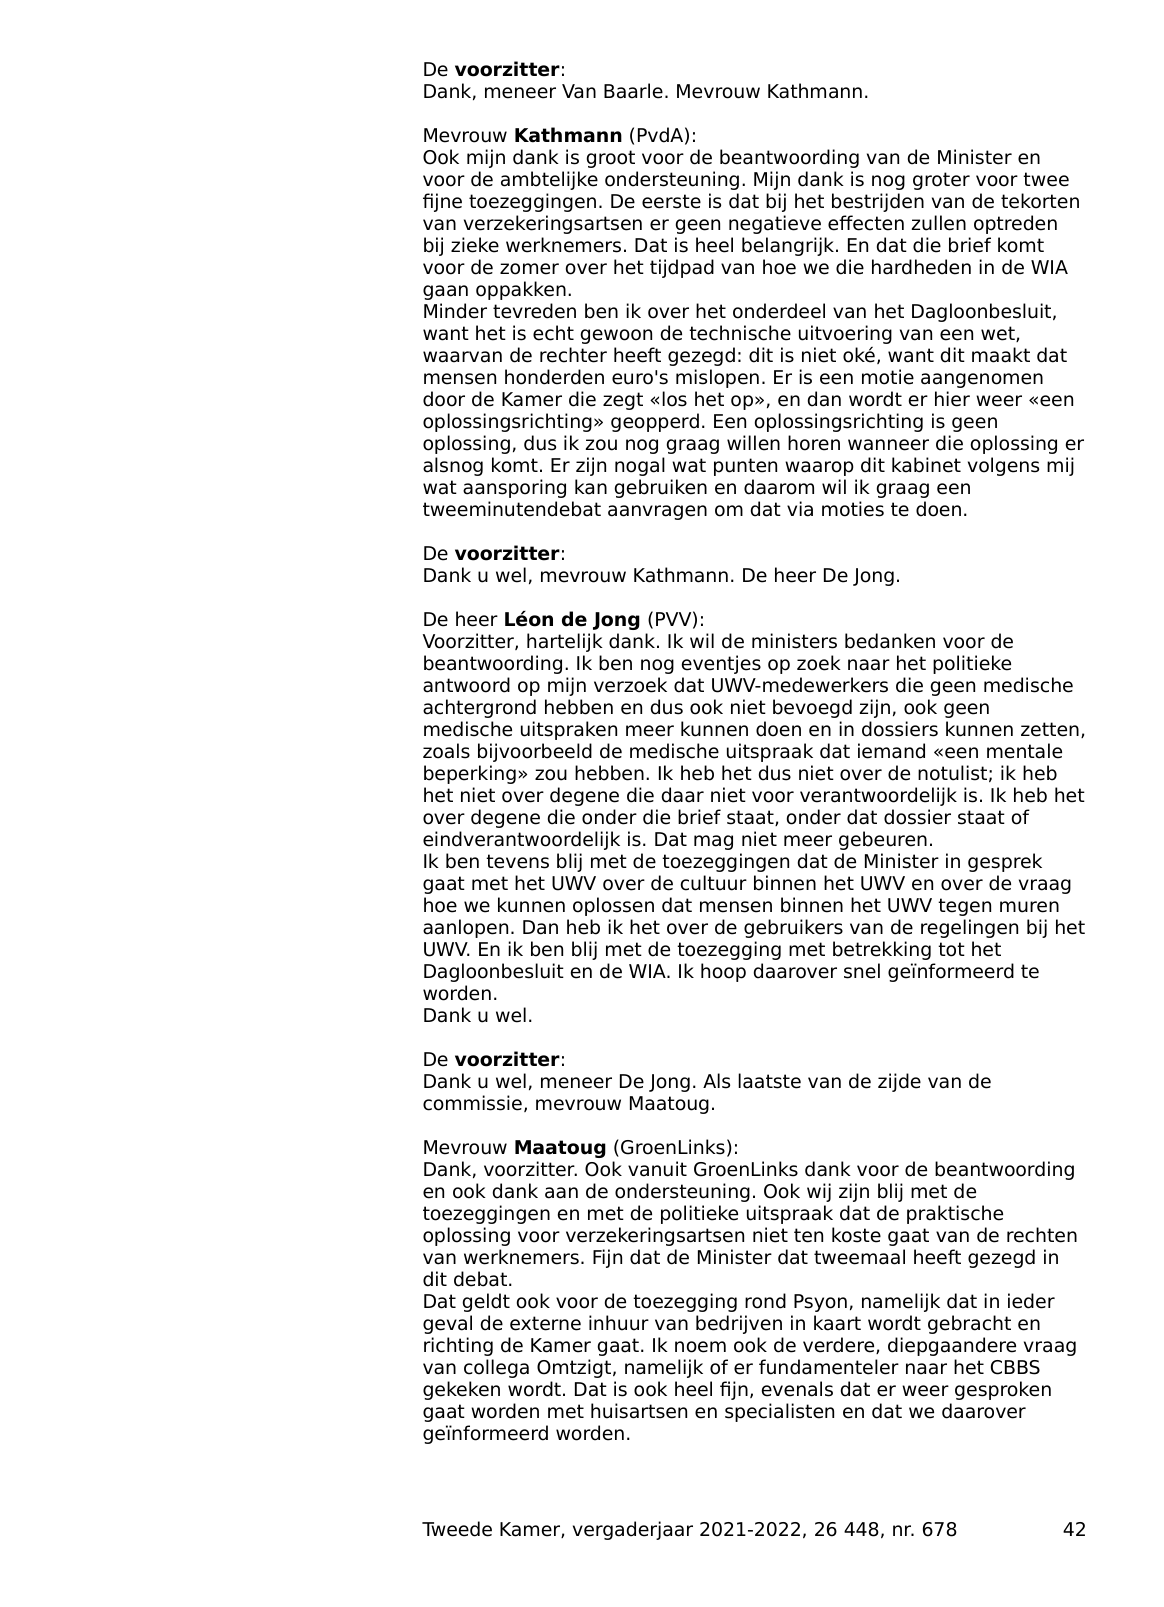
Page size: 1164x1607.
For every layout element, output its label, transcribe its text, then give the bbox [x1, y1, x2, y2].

text De heer Léon de Jong (PVV): [422, 609, 1087, 631]
text Dank u wel. [422, 1005, 1087, 1027]
text Ik ben tevens blij met de toezeggingen dat de Minister in gesprek gaat met het UWV over de cultuur binnen het UWV en over de vraag hoe we kunnen oplossen dat mensen binnen het UWV tegen muren aanlopen. Dan heb ik het over de gebruikers van de regelingen bij het UWV. En ik ben blij met de toezegging met betrekking tot het Dagloonbesluit en de WIA. Ik hoop daarover snel geïnformeerd te worden. [422, 851, 1087, 1005]
text Mevrouw Maatoug (GroenLinks): [422, 1137, 1087, 1159]
text Voorzitter, hartelijk dank. Ik wil de ministers bedanken voor de beantwoording. Ik ben nog eventjes op zoek naar het politieke antwoord op mijn verzoek dat UWV-medewerkers die geen medische achtergrond hebben en dus ook niet bevoegd zijn, ook geen medische uitspraken meer kunnen doen en in dossiers kunnen zetten, zoals bijvoorbeeld de medische uitspraak dat iemand «een mentale beperking» zou hebben. Ik heb het dus niet over de notulist; ik heb het niet over degene die daar niet voor verantwoordelijk is. Ik heb het over degene die onder die brief staat, onder dat dossier staat of eindverantwoordelijk is. Dat mag niet meer gebeuren. [422, 631, 1087, 851]
text Minder tevreden ben ik over het onderdeel van het Dagloonbesluit, want het is echt gewoon de technische uitvoering van een wet, waarvan de rechter heeft gezegd: dit is niet oké, want dit maakt dat mensen honderden euro's mislopen. Er is een motie aangenomen door de Kamer die zegt «los het op», en dan wordt er hier weer «een oplossingsrichting» geopperd. Een oplossingsrichting is geen oplossing, dus ik zou nog graag willen horen wanneer die oplossing er alsnog komt. Er zijn nogal wat punten waarop dit kabinet volgens mij wat aansporing kan gebruiken en daarom wil ik graag een tweeminutendebat aanvragen om dat via moties te doen. [422, 301, 1087, 521]
text De voorzitter: [422, 543, 1087, 565]
text De voorzitter: [422, 1049, 1087, 1071]
text Dank, meneer Van Baarle. Mevrouw Kathmann. [422, 81, 1087, 103]
text Dank, voorzitter. Ook vanuit GroenLinks dank voor de beantwoording en ook dank aan de ondersteuning. Ook wij zijn blij met de toezeggingen en met de politieke uitspraak dat de praktische oplossing voor verzekeringsartsen niet ten koste gaat van de rechten van werknemers. Fijn dat de Minister dat tweemaal heeft gezegd in dit debat. [422, 1159, 1087, 1291]
text Ook mijn dank is groot voor de beantwoording van de Minister en voor de ambtelijke ondersteuning. Mijn dank is nog groter voor twee fijne toezeggingen. De eerste is dat bij het bestrijden van de tekorten van verzekeringsartsen er geen negatieve effecten zullen optreden bij zieke werknemers. Dat is heel belangrijk. En dat die brief komt voor de zomer over het tijdpad van hoe we die hardheden in de WIA gaan oppakken. [422, 147, 1087, 301]
text Dank u wel, mevrouw Kathmann. De heer De Jong. [422, 565, 1087, 587]
text Dat geldt ook voor de toezegging rond Psyon, namelijk dat in ieder geval de externe inhuur van bedrijven in kaart wordt gebracht en richting de Kamer gaat. Ik noem ook de verdere, diepgaandere vraag van collega Omtzigt, namelijk of er fundamenteler naar het CBBS gekeken wordt. Dat is ook heel fijn, evenals dat er weer gesproken gaat worden met huisartsen en specialisten en dat we daarover geïnformeerd worden. [422, 1291, 1087, 1445]
text Mevrouw Kathmann (PvdA): [422, 125, 1087, 147]
text De voorzitter: [422, 59, 1087, 81]
text Dank u wel, meneer De Jong. Als laatste van de zijde van de commissie, mevrouw Maatoug. [422, 1071, 1087, 1115]
